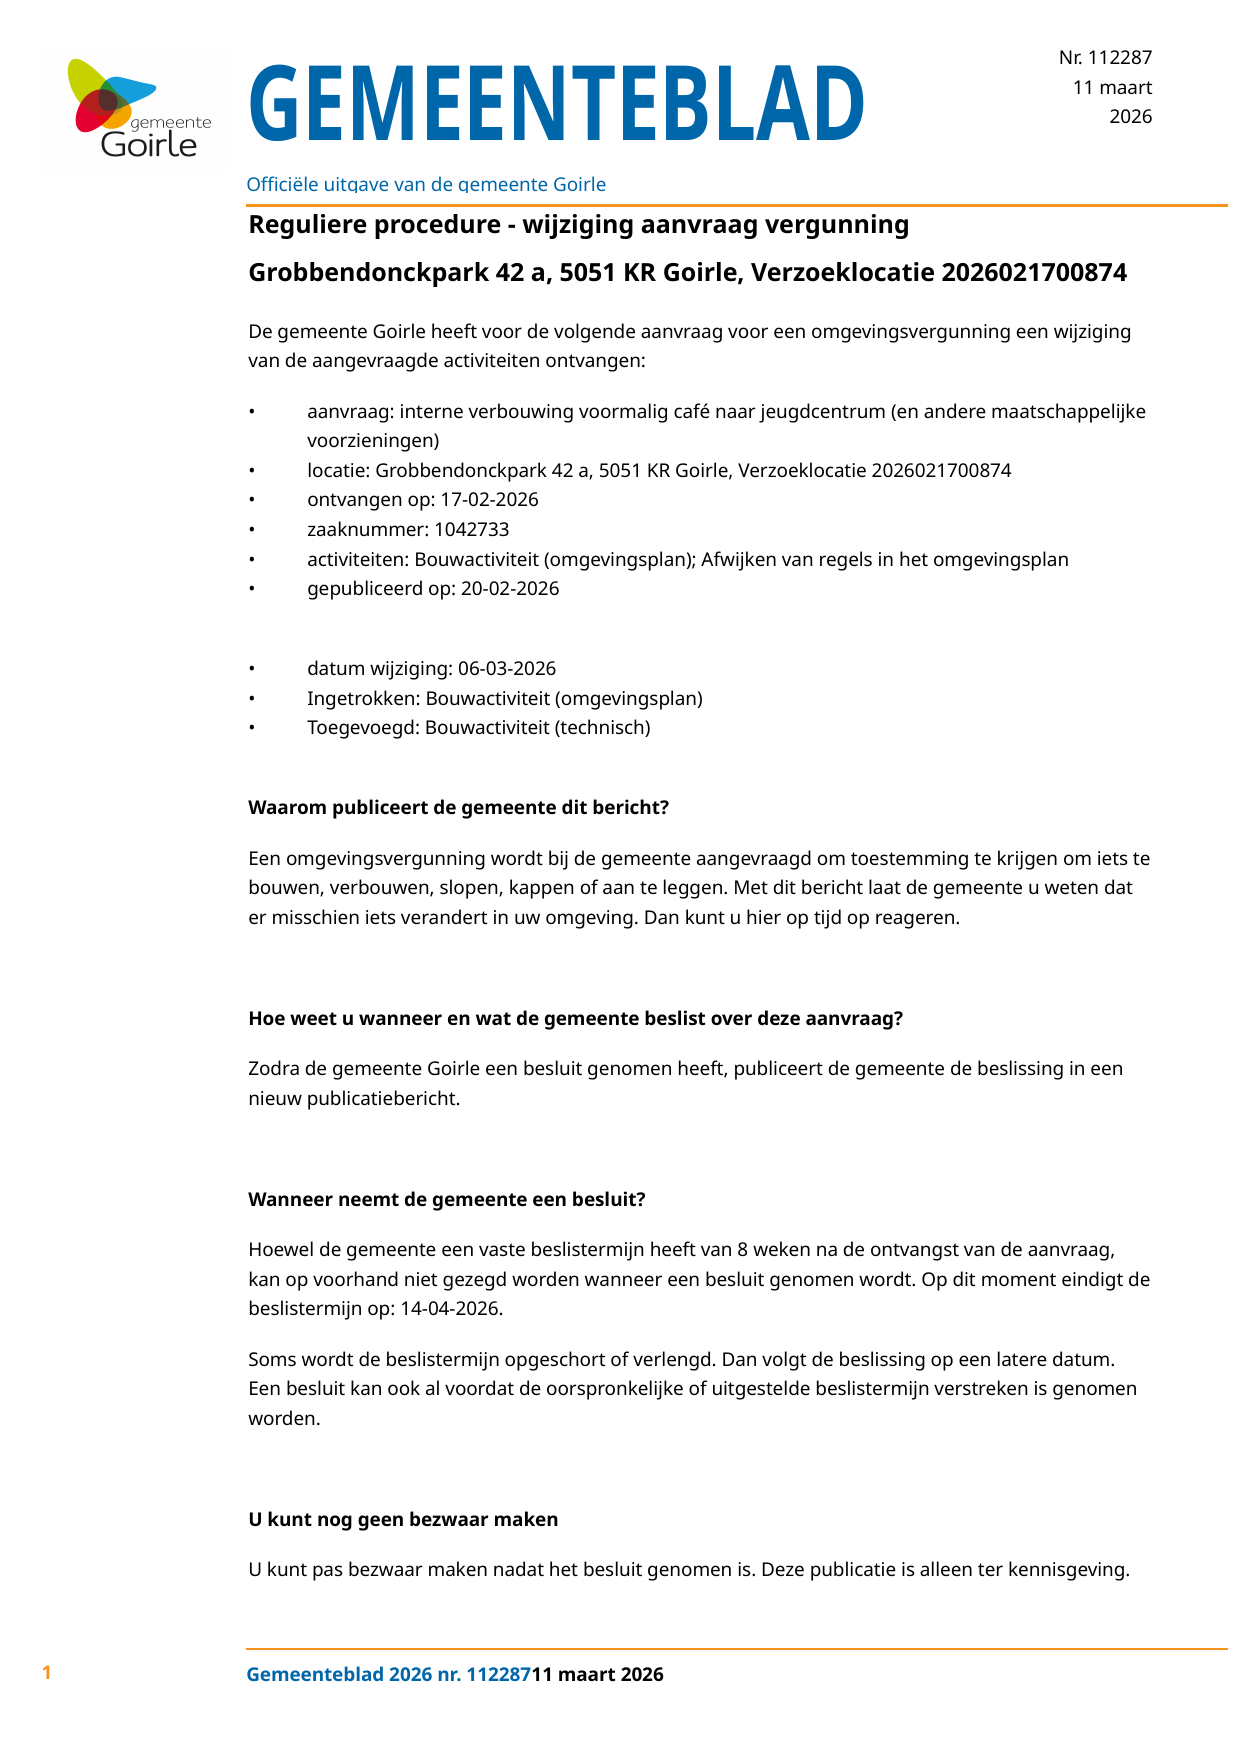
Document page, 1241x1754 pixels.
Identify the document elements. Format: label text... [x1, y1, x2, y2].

list Toegevoegd: Bouwactiviteit (technisch) [248, 714, 1152, 740]
picture [41, 47, 231, 172]
text Reguliere procedure - wijziging aanvraag vergunning Grobbendonckpark 42 a, 5051 KR Goirle, Verzoeklocatie 2026021700874 [248, 207, 1152, 288]
text Zodra de gemeente Goirle een besluit genomen heeft, publiceert de gemeente de beslissing in een nieuw publicatiebericht. [248, 1055, 1152, 1111]
text Hoewel de gemeente een vaste beslistermijn heeft van 8 weken na de ontvangst van de aanvraag, kan op voorhand niet gezegd worden wanneer een besluit genomen wordt. Op dit moment eindigt de beslistermijn op: 14-04-2026. [248, 1236, 1152, 1321]
list locatie: Grobbendonckpark 42 a, 5051 KR Goirle, Verzoeklocatie 2026021700874 [248, 457, 1152, 483]
text U kunt nog geen bezwaar maken [248, 1506, 1152, 1532]
text Soms wordt de beslistermijn opgeschort of verlengd. Dan volgt de beslissing op een latere datum. Een besluit kan ook al voordat de oorspronkelijke of uitgestelde beslistermijn verstreken is genomen worden. [248, 1346, 1152, 1431]
text Een omgevingsvergunning wordt bij de gemeente aangevraagd om toestemming te krijgen om iets te bouwen, verbouwen, slopen, kappen of aan te leggen. Met dit bericht laat de gemeente u weten dat er misschien iets verandert in uw omgeving. Dan kunt u hier op tijd op reageren. [248, 845, 1152, 930]
list gepubliceerd op: 20-02-2026 [248, 575, 1152, 601]
list Ingetrokken: Bouwactiviteit (omgevingsplan) [248, 685, 1152, 711]
list ontvangen op: 17-02-2026 [248, 487, 1152, 512]
list activiteiten: Bouwactiviteit (omgevingsplan); Afwijken van regels in het omgevingsplan [248, 546, 1152, 572]
list zaaknummer: 1042733 [248, 516, 1152, 542]
list aanvraag: interne verbouwing voormalig café naar jeugdcentrum (en andere maatschappelijke voorzieningen) [248, 398, 1152, 453]
list datum wijziging: 06-03-2026 [248, 655, 1152, 681]
text Waarom publiceert de gemeente dit bericht? [248, 794, 1152, 820]
text Wanneer neemt de gemeente een besluit? [248, 1186, 1152, 1212]
text Hoe weet u wanneer en wat de gemeente beslist over deze aanvraag? [248, 1005, 1152, 1031]
text U kunt pas bezwaar maken nadat het besluit genomen is. Deze publicatie is alleen ter kennisgeving. [248, 1556, 1152, 1582]
text De gemeente Goirle heeft voor de volgende aanvraag voor een omgevingsvergunning een wijziging van de aangevraagde activiteiten ontvangen: [248, 318, 1152, 373]
